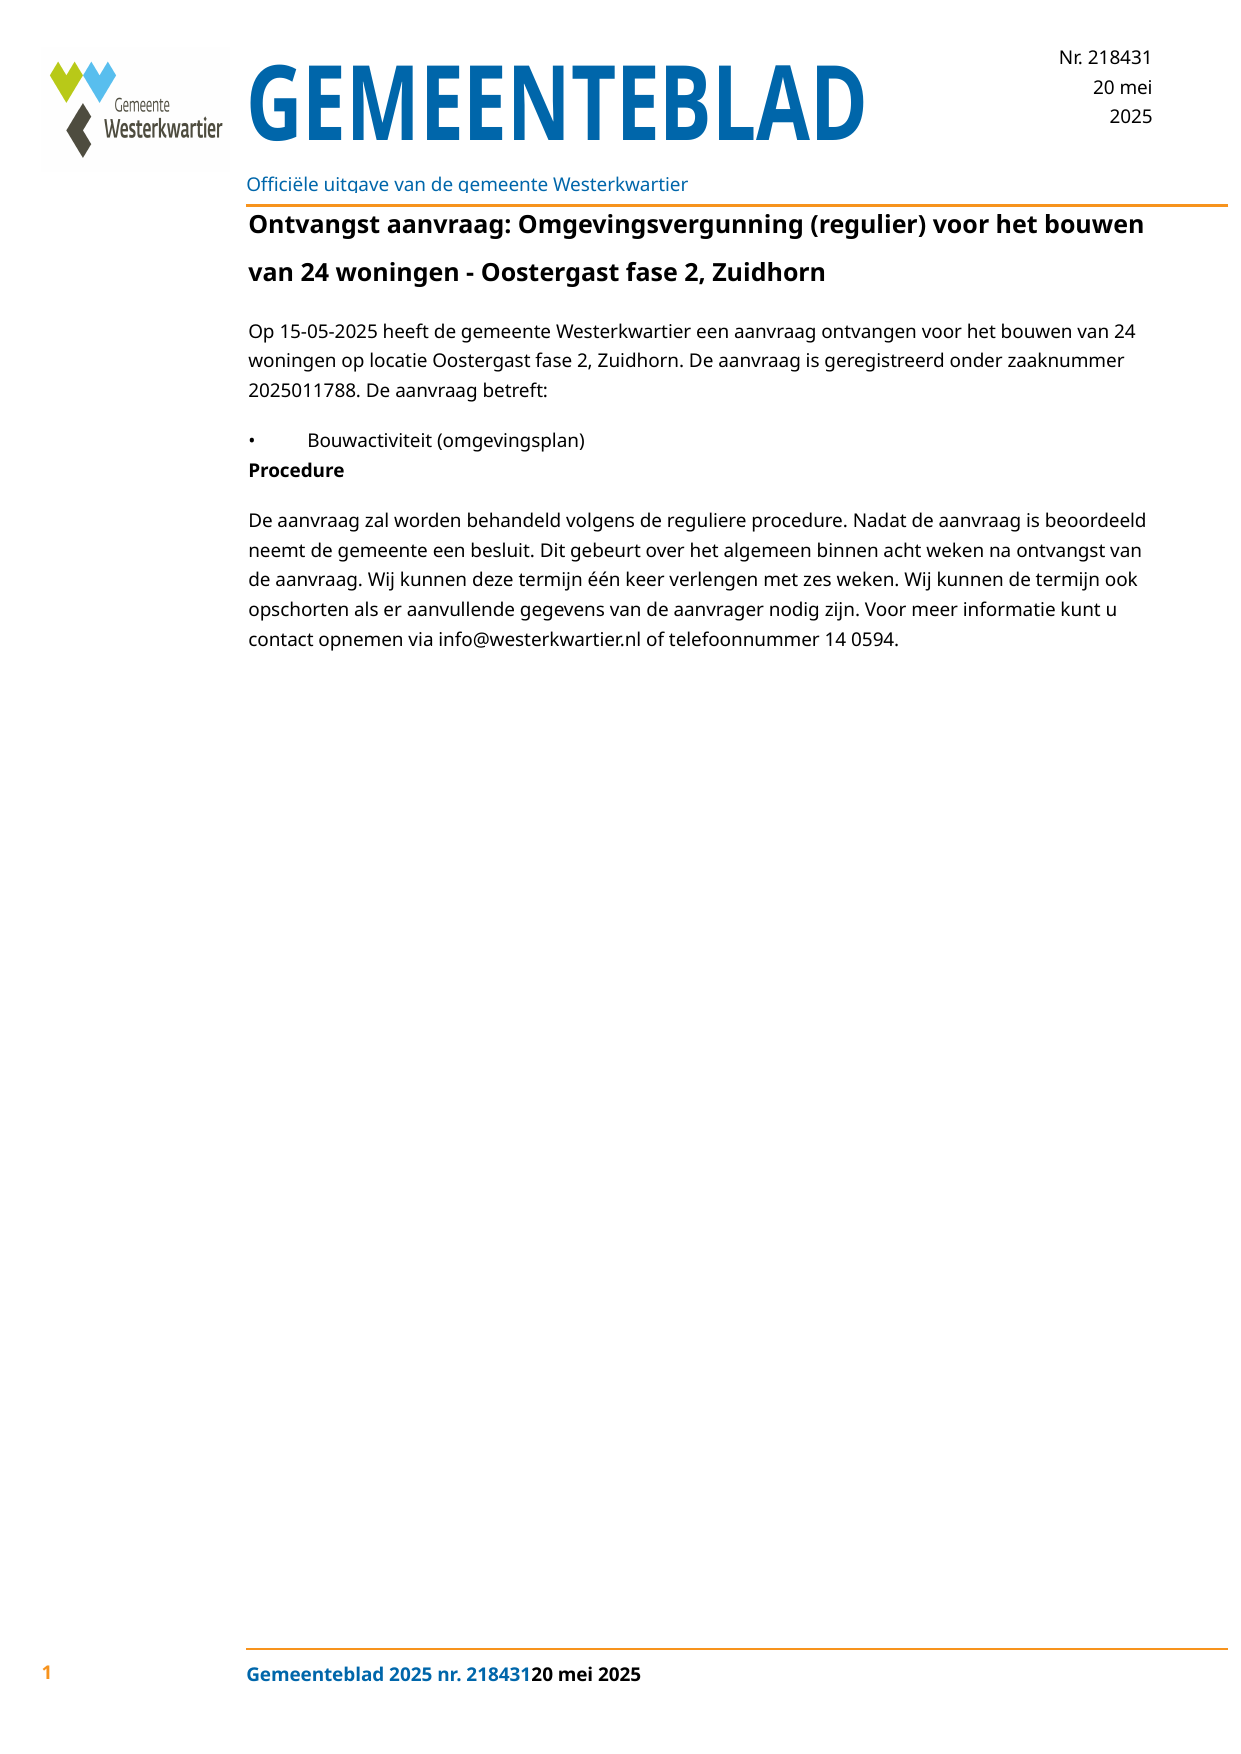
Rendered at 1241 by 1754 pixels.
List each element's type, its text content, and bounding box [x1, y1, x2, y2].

text Ontvangst aanvraag: Omgevingsvergunning (regulier) voor het bouwen van 24 woningen - Oostergast fase 2, Zuidhorn [248, 207, 1152, 288]
text Op 15-05-2025 heeft de gemeente Westerkwartier een aanvraag ontvangen voor het bouwen van 24 woningen op locatie Oostergast fase 2, Zuidhorn. De aanvraag is geregistreerd onder zaaknummer 2025011788. De aanvraag betreft: [248, 318, 1152, 403]
text Procedure [248, 457, 1152, 483]
picture [41, 47, 231, 172]
list Bouwactiviteit (omgevingsplan) [248, 427, 1152, 453]
text De aanvraag zal worden behandeld volgens de reguliere procedure. Nadat de aanvraag is beoordeeld neemt de gemeente een besluit. Dit gebeurt over het algemeen binnen acht weken na ontvangst van de aanvraag. Wij kunnen deze termijn één keer verlengen met zes weken. Wij kunnen de termijn ook opschorten als er aanvullende gegevens van de aanvrager nodig zijn. Voor meer informatie kunt u contact opnemen via info@westerkwartier.nl of telefoonnummer 14 0594. [248, 507, 1152, 652]
